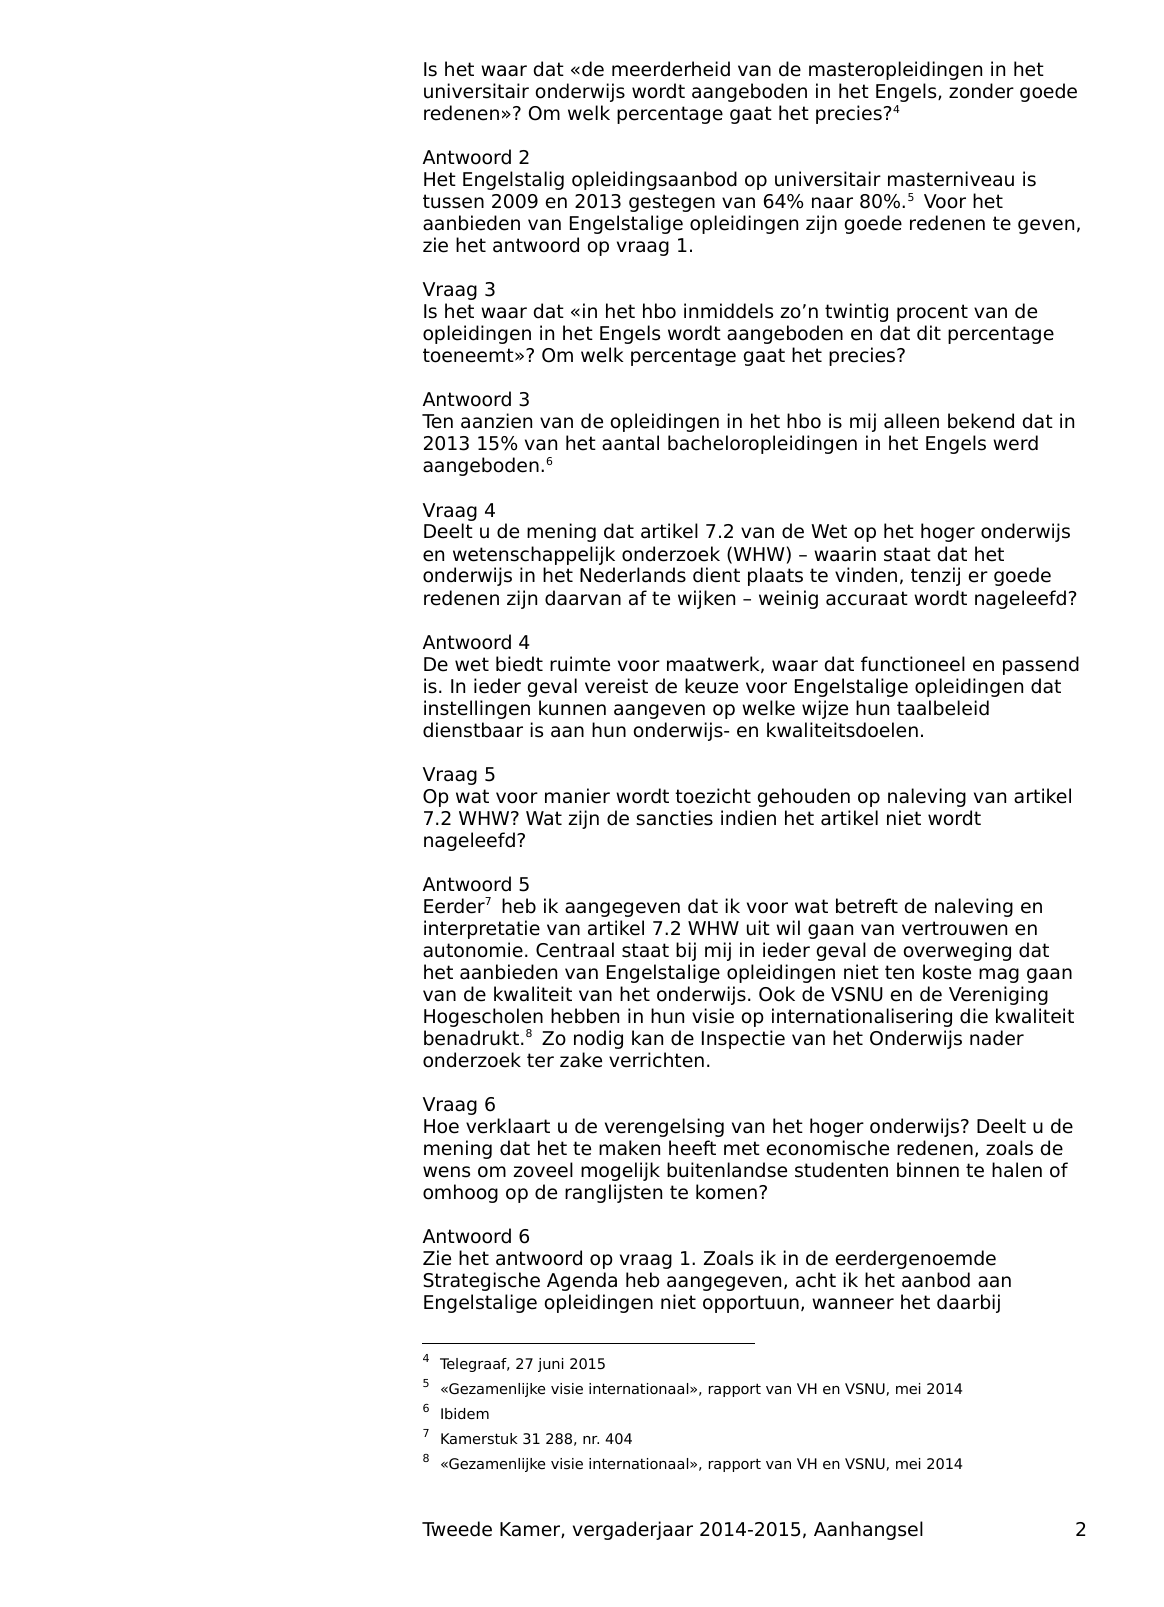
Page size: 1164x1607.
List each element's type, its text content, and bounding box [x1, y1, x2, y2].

text Vraag 4 [422, 499, 1087, 521]
text Antwoord 4 [422, 632, 1087, 653]
text Antwoord 2 [422, 147, 1087, 169]
text Vraag 3 [422, 279, 1087, 301]
text De wet biedt ruimte voor maatwerk, waar dat functioneel en passend is. In ieder geval vereist de keuze voor Engelstalige opleidingen dat instellingen kunnen aangeven op welke wijze hun taalbeleid dienstbaar is aan hun onderwijs- en kwaliteitsdoelen. [422, 653, 1087, 741]
text Is het waar dat «in het hbo inmiddels zo’n twintig procent van de opleidingen in het Engels wordt aangeboden en dat dit percentage toeneemt»? Om welk percentage gaat het precies? [422, 301, 1087, 367]
text «Gezamenlijke visie internationaal», rapport van VH en VSNU, mei 2014 [422, 1452, 1087, 1474]
text Kamerstuk 31 288, nr. 404 [422, 1427, 1087, 1449]
text Op wat voor manier wordt toezicht gehouden op naleving van artikel 7.2 WHW? Wat zijn de sancties indien het artikel niet wordt nageleefd? [422, 786, 1087, 852]
text Antwoord 3 [422, 389, 1087, 411]
text Ten aanzien van de opleidingen in het hbo is mij alleen bekend dat in 2013 15% van het aantal bacheloropleidingen in het Engels werd aangeboden. [422, 411, 1087, 477]
text Is het waar dat «de meerderheid van de masteropleidingen in het universitair onderwijs wordt aangeboden in het Engels, zonder goede redenen»? Om welk percentage gaat het precies? [422, 59, 1087, 125]
text Ibidem [422, 1402, 1087, 1424]
text «Gezamenlijke visie internationaal», rapport van VH en VSNU, mei 2014 [422, 1377, 1087, 1399]
text Zie het antwoord op vraag 1. Zoals ik in de eerdergenoemde Strategische Agenda heb aangegeven, acht ik het aanbod aan Engelstalige opleidingen niet opportuun, wanneer het daarbij [422, 1248, 1087, 1314]
text Het Engelstalig opleidingsaanbod op universitair masterniveau is tussen 2009 en 2013 gestegen van 64% naar 80%. Voor het aanbieden van Engelstalige opleidingen zijn goede redenen te geven, zie het antwoord op vraag 1. [422, 169, 1087, 257]
text Antwoord 6 [422, 1226, 1087, 1248]
text Telegraaf, 27 juni 2015 [422, 1352, 1087, 1374]
text Hoe verklaart u de verengelsing van het hoger onderwijs? Deelt u de mening dat het te maken heeft met economische redenen, zoals de wens om zoveel mogelijk buitenlandse studenten binnen te halen of omhoog op de ranglijsten te komen? [422, 1116, 1087, 1204]
text Deelt u de mening dat artikel 7.2 van de Wet op het hoger onderwijs en wetenschappelijk onderzoek (WHW) – waarin staat dat het onderwijs in het Nederlands dient plaats te vinden, tenzij er goede redenen zijn daarvan af te wijken – weinig accuraat wordt nageleefd? [422, 521, 1087, 609]
text Vraag 5 [422, 764, 1087, 786]
text Vraag 6 [422, 1094, 1087, 1116]
text Antwoord 5 [422, 874, 1087, 896]
text Eerder heb ik aangegeven dat ik voor wat betreft de naleving en interpretatie van artikel 7.2 WHW uit wil gaan van vertrouwen en autonomie. Centraal staat bij mij in ieder geval de overweging dat het aanbieden van Engelstalige opleidingen niet ten koste mag gaan van de kwaliteit van het onderwijs. Ook de VSNU en de Vereniging Hogescholen hebben in hun visie op internationalisering die kwaliteit benadrukt. Zo nodig kan de Inspectie van het Onderwijs nader onderzoek ter zake verrichten. [422, 896, 1087, 1072]
